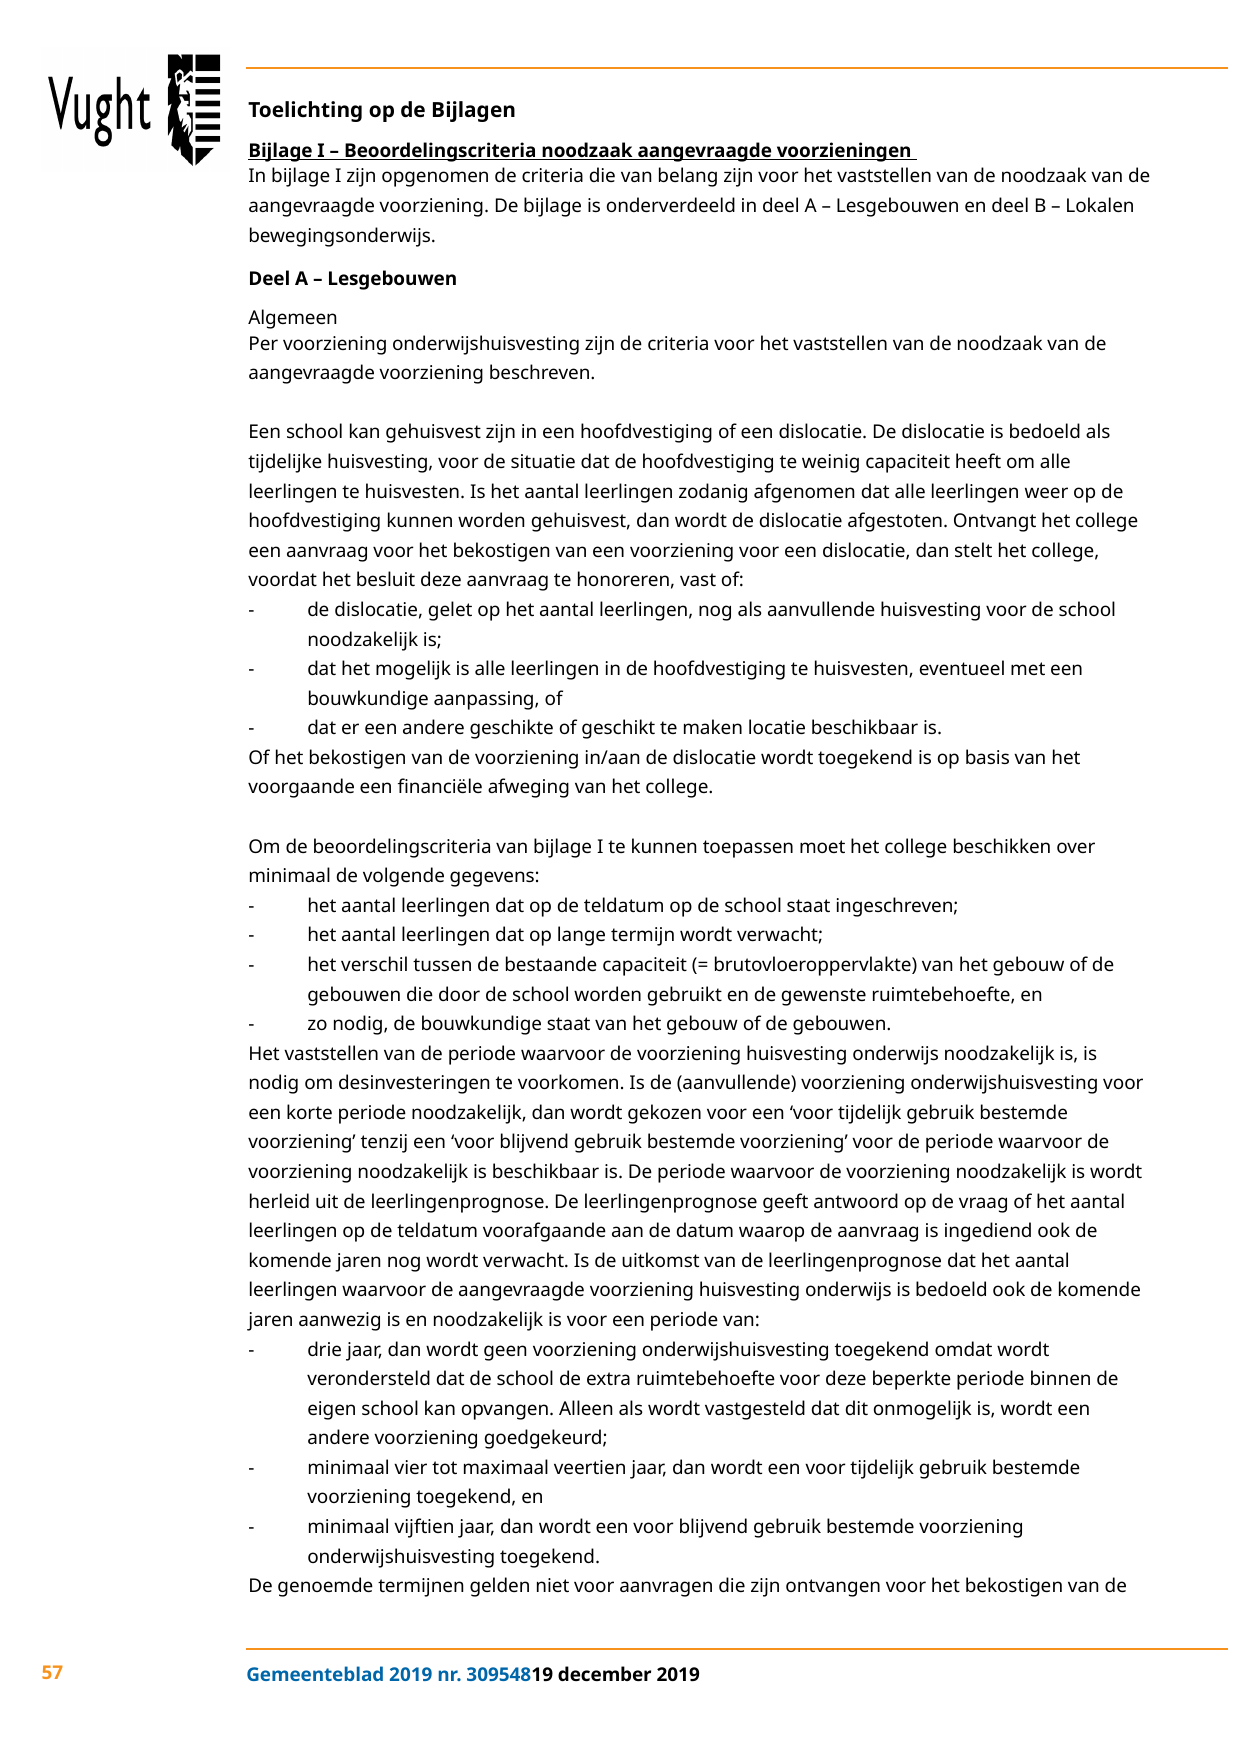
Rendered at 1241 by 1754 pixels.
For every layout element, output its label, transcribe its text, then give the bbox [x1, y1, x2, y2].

list drie jaar, dan wordt geen voorziening onderwijshuisvesting toegekend omdat wordt verondersteld dat de school de extra ruimtebehoefte voor deze beperkte periode binnen de eigen school kan opvangen. Alleen als wordt vastgesteld dat dit onmogelijk is, wordt een andere voorziening goedgekeurd; [248, 1336, 1152, 1450]
text Of het bekostigen van de voorziening in/aan de dislocatie wordt toegekend is op basis van het voorgaande een financiële afweging van het college. [248, 744, 1152, 799]
list zo nodig, de bouwkundige staat van het gebouw of de gebouwen. [248, 1010, 1152, 1036]
text Deel A – Lesgebouwen [248, 265, 1152, 291]
list dat er een andere geschikte of geschikt te maken locatie beschikbaar is. [248, 714, 1152, 740]
picture [41, 47, 231, 172]
text Een school kan gehuisvest zijn in een hoofdvestiging of een dislocatie. De dislocatie is bedoeld als tijdelijke huisvesting, voor de situatie dat de hoofdvestiging te weinig capaciteit heeft om alle leerlingen te huisvesten. Is het aantal leerlingen zodanig afgenomen dat alle leerlingen weer op de hoofdvestiging kunnen worden gehuisvest, dan wordt de dislocatie afgestoten. Ontvangt het college een aanvraag voor het bekostigen van een voorziening voor een dislocatie, dan stelt het college, voordat het besluit deze aanvraag te honoreren, vast of: [248, 419, 1152, 592]
list minimaal vier tot maximaal veertien jaar, dan wordt een voor tijdelijk gebruik bestemde voorziening toegekend, en [248, 1454, 1152, 1509]
list het aantal leerlingen dat op lange termijn wordt verwacht; [248, 922, 1152, 947]
list het aantal leerlingen dat op de teldatum op de school staat ingeschreven; [248, 892, 1152, 918]
list dat het mogelijk is alle leerlingen in de hoofdvestiging te huisvesten, eventueel met een bouwkundige aanpassing, of [248, 655, 1152, 711]
list de dislocatie, gelet op het aantal leerlingen, nog als aanvullende huisvesting voor de school noodzakelijk is; [248, 596, 1152, 651]
text Om de beoordelingscriteria van bijlage I te kunnen toepassen moet het college beschikken over minimaal de volgende gegevens: [248, 833, 1152, 888]
text Toelichting op de Bijlagen [248, 95, 1152, 123]
list het verschil tussen de bestaande capaciteit (= brutovloeroppervlakte) van het gebouw of de gebouwen die door de school worden gebruikt en de gewenste ruimtebehoefte, en [248, 951, 1152, 1006]
text Algemeen [248, 304, 1152, 330]
text In bijlage I zijn opgenomen de criteria die van belang zijn voor het vaststellen van de noodzaak van de aangevraagde voorziening. De bijlage is onderverdeeld in deel A – Lesgebouwen en deel B – Lokalen bewegingsonderwijs. [248, 163, 1152, 247]
text Bijlage I – Beoordelingscriteria noodzaak aangevraagde voorzieningen [248, 137, 1152, 163]
text De genoemde termijnen gelden niet voor aanvragen die zijn ontvangen voor het bekostigen van de [248, 1572, 1152, 1598]
list minimaal vijftien jaar, dan wordt een voor blijvend gebruik bestemde voorziening onderwijshuisvesting toegekend. [248, 1513, 1152, 1568]
text Het vaststellen van de periode waarvoor de voorziening huisvesting onderwijs noodzakelijk is, is nodig om desinvesteringen te voorkomen. Is de (aanvullende) voorziening onderwijshuisvesting voor een korte periode noodzakelijk, dan wordt gekozen voor een ‘voor tijdelijk gebruik bestemde voorziening’ tenzij een ‘voor blijvend gebruik bestemde voorziening’ voor de periode waarvoor de voorziening noodzakelijk is beschikbaar is. De periode waarvoor de voorziening noodzakelijk is wordt herleid uit de leerlingenprognose. De leerlingenprognose geeft antwoord op de vraag of het aantal leerlingen op de teldatum voorafgaande aan de datum waarop de aanvraag is ingediend ook de komende jaren nog wordt verwacht. Is de uitkomst van de leerlingenprognose dat het aantal leerlingen waarvoor de aangevraagde voorziening huisvesting onderwijs is bedoeld ook de komende jaren aanwezig is en noodzakelijk is voor een periode van: [248, 1040, 1152, 1332]
text Per voorziening onderwijshuisvesting zijn de criteria voor het vaststellen van de noodzaak van de aangevraagde voorziening beschreven. [248, 330, 1152, 385]
